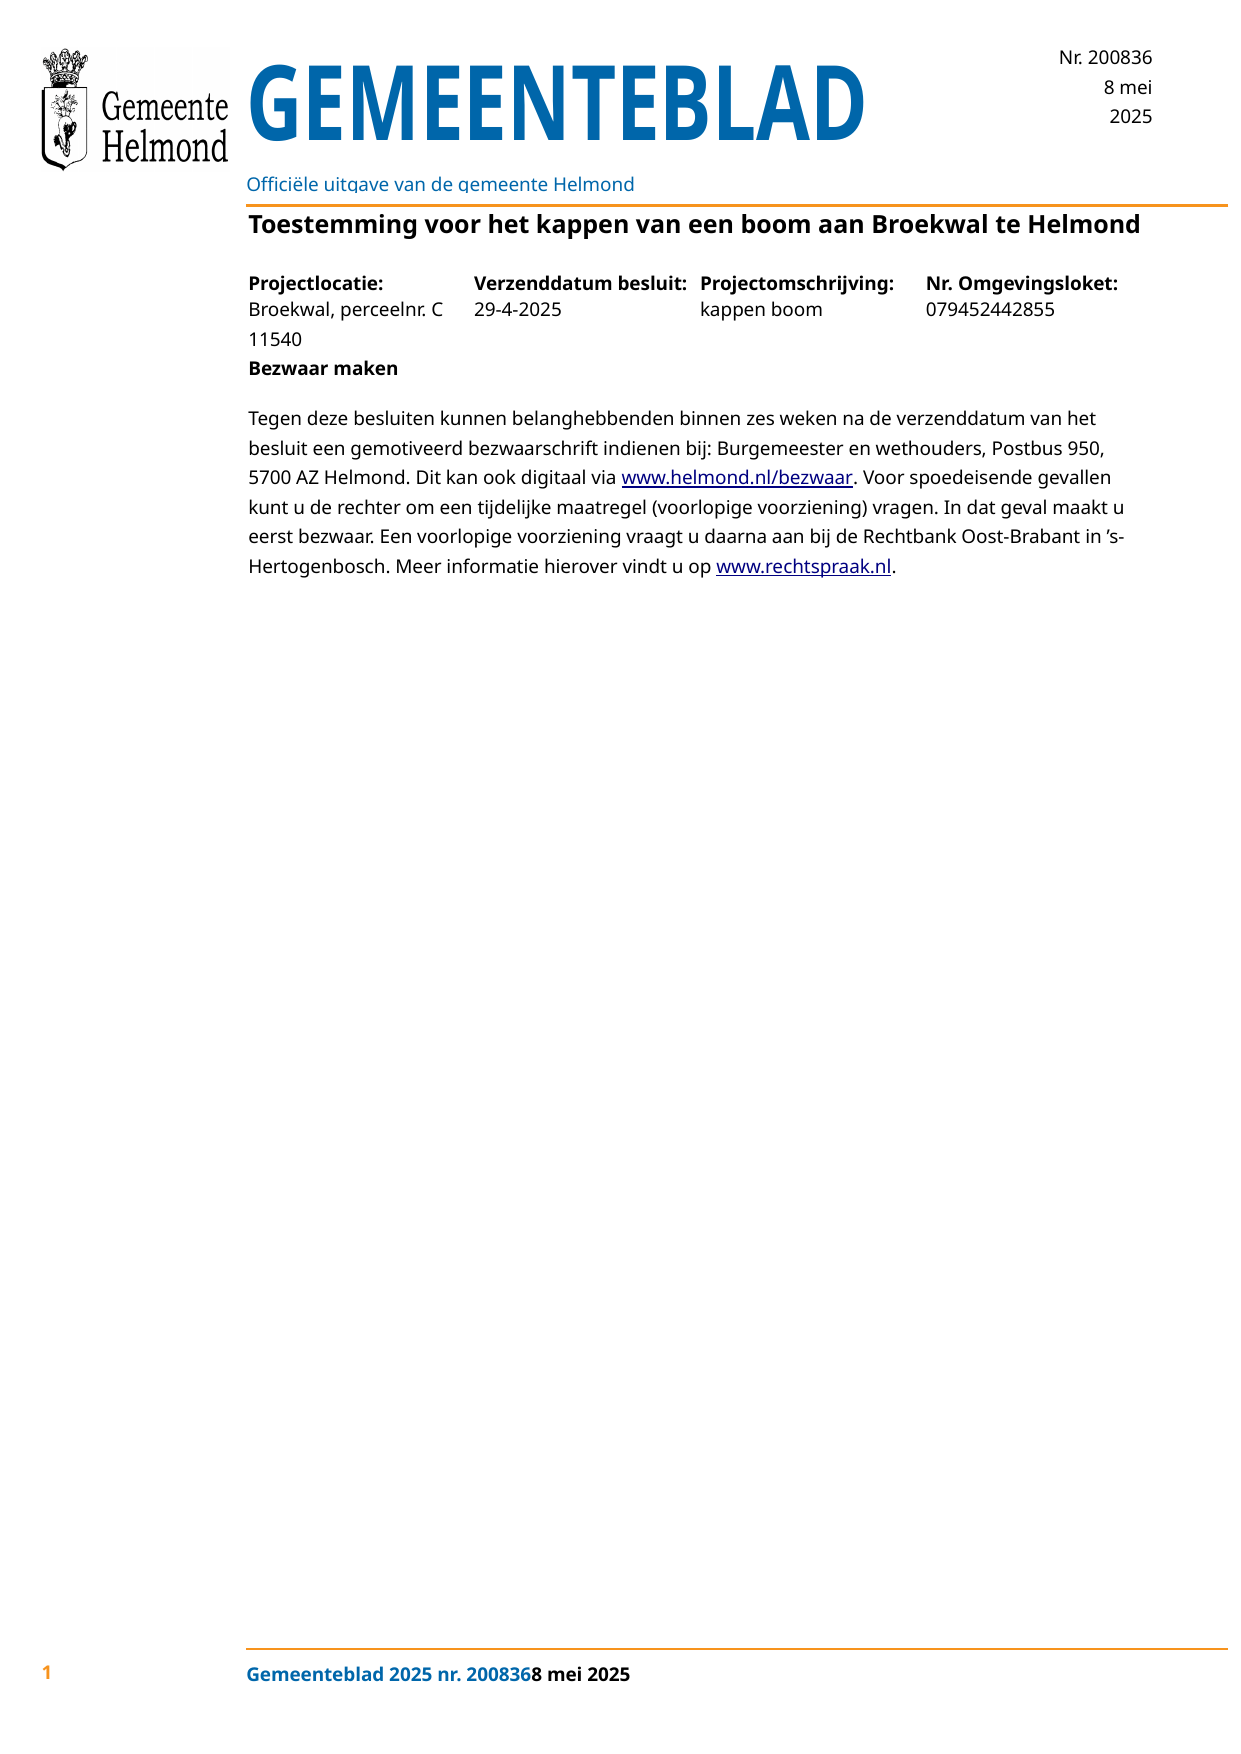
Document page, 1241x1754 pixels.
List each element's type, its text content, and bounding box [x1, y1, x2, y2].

table_cell Broekwal, perceelnr. C 11540 [248, 296, 474, 351]
table_cell 29-4-2025 [474, 296, 700, 351]
table_header Verzenddatum besluit: [474, 270, 700, 296]
table_header Nr. Omgevingsloket: [926, 270, 1152, 296]
picture [41, 47, 231, 172]
table_header Projectomschrijving: [700, 270, 926, 296]
text Tegen deze besluiten kunnen belanghebbenden binnen zes weken na de verzenddatum van het besluit een gemotiveerd bezwaarschrift indienen bij: Burgemeester en wethouders, Postbus 950, 5700 AZ Helmond. Dit kan ook digitaal via www.helmond.nl/bezwaar. Voor spoedeisende gevallen kunt u de rechter om een tijdelijke maatregel (voorlopige voorziening) vragen. In dat geval maakt u eerst bezwaar. Een voorlopige voorziening vraagt u daarna aan bij de Rechtbank Oost-Brabant in ’s-Hertogenbosch. Meer informatie hierover vindt u op www.rechtspraak.nl. [248, 405, 1152, 579]
table_cell 079452442855 [926, 296, 1152, 351]
table_cell kappen boom [700, 296, 926, 351]
table_header Projectlocatie: [248, 270, 474, 296]
text Bezwaar maken [248, 355, 1152, 380]
text Toestemming voor het kappen van een boom aan Broekwal te Helmond [248, 207, 1152, 241]
